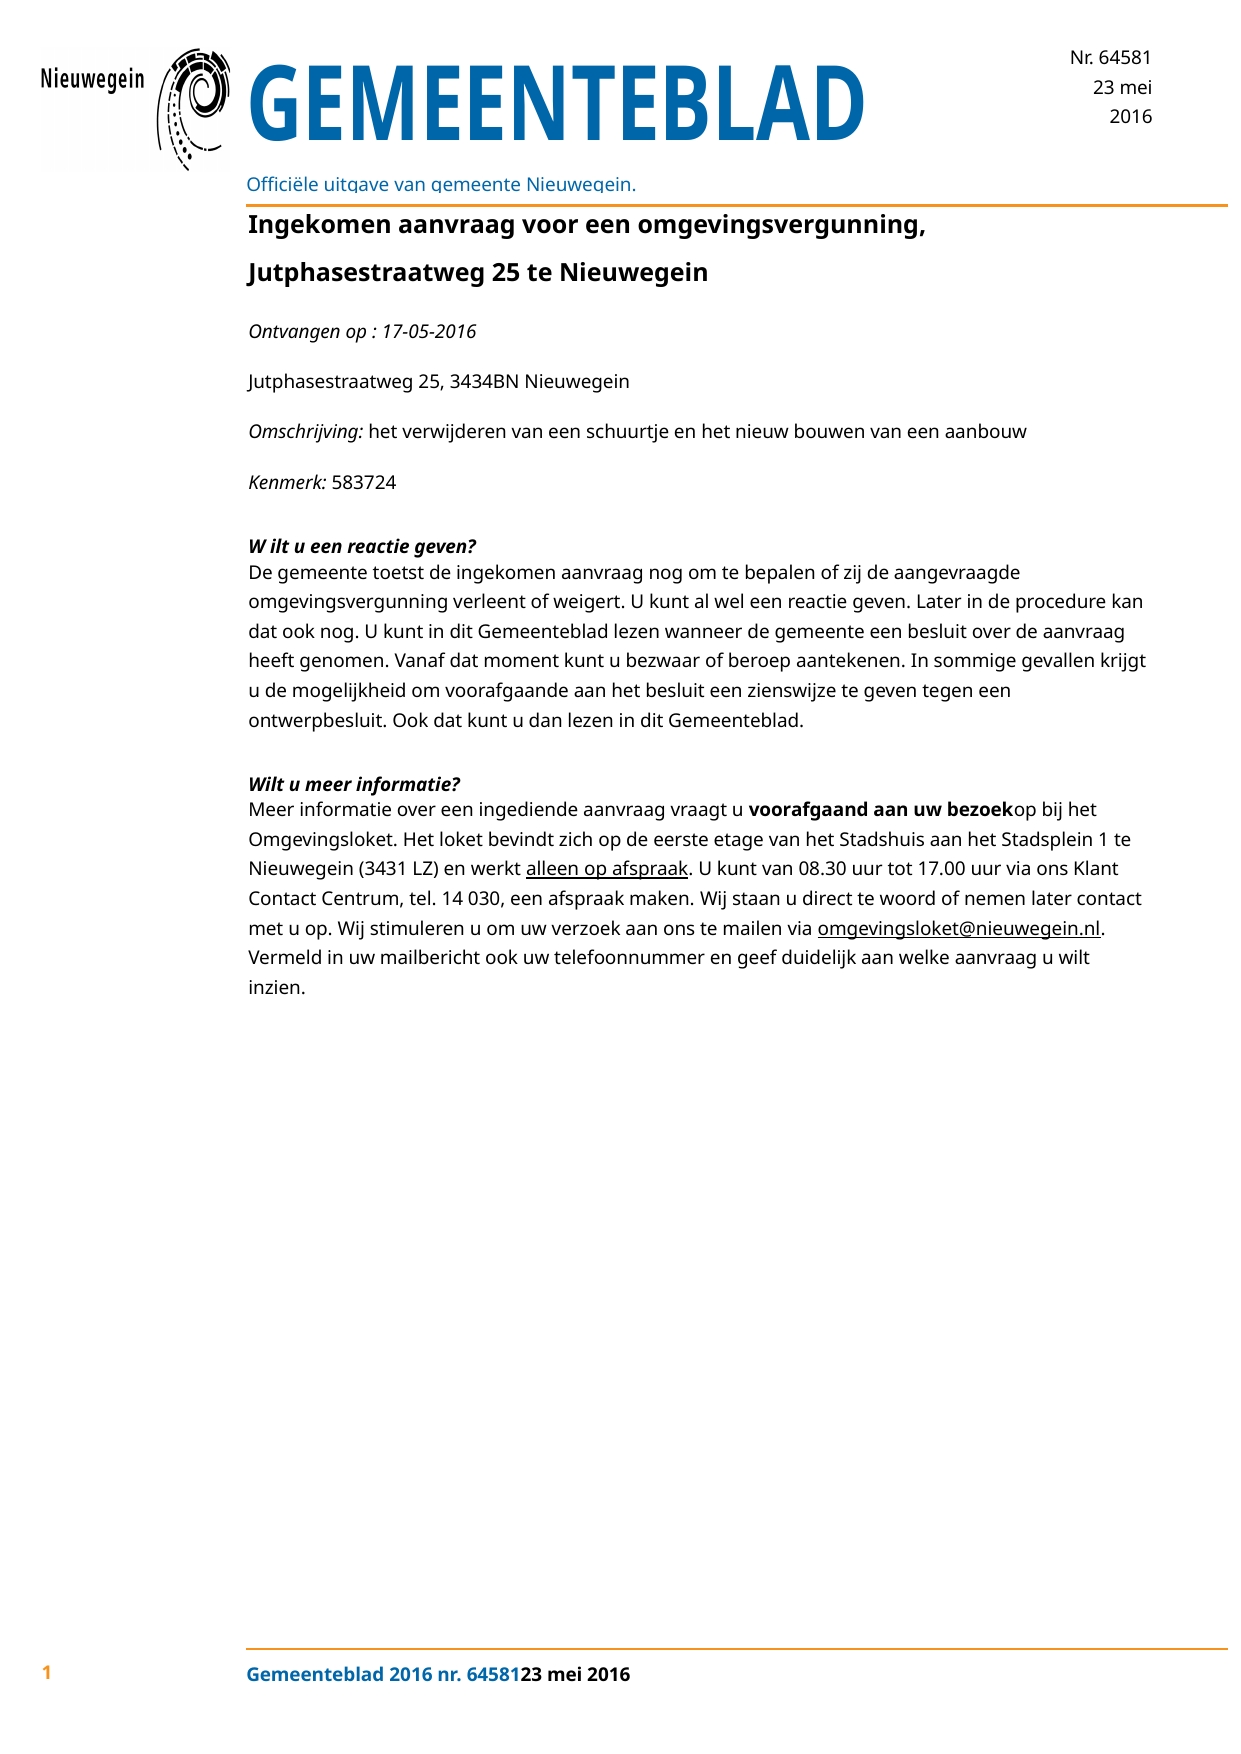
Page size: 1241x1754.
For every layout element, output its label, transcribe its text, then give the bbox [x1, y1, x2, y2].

text Jutphasestraatweg 25, 3434BN Nieuwegein [248, 368, 1152, 394]
text Meer informatie over een ingediende aanvraag vraagt u voorafgaand aan uw bezoekop bij het Omgevingsloket. Het loket bevindt zich op de eerste etage van het Stadshuis aan het Stadsplein 1 te Nieuwegein (3431 LZ) en werkt alleen op afspraak. U kunt van 08.30 uur tot 17.00 uur via ons Klant Contact Centrum, tel. 14 030, een afspraak maken. Wij staan u direct te woord of nemen later contact met u op. Wij stimuleren u om uw verzoek aan ons te mailen via omgevingsloket@nieuwegein.nl. Vermeld in uw mailbericht ook uw telefoonnummer en geef duidelijk aan welke aanvraag u wilt inzien. [248, 796, 1152, 1000]
text De gemeente toetst de ingekomen aanvraag nog om te bepalen of zij de aangevraagde omgevingsvergunning verleent of weigert. U kunt al wel een reactie geven. Later in de procedure kan dat ook nog. U kunt in dit Gemeenteblad lezen wanneer de gemeente een besluit over de aanvraag heeft genomen. Vanaf dat moment kunt u bezwaar of beroep aantekenen. In sommige gevallen krijgt u de mogelijkheid om voorafgaande aan het besluit een zienswijze te geven tegen een ontwerpbesluit. Ook dat kunt u dan lezen in dit Gemeenteblad. [248, 559, 1152, 732]
text Ingekomen aanvraag voor een omgevingsvergunning, Jutphasestraatweg 25 te Nieuwegein [248, 207, 1152, 288]
text Kenmerk: 583724 [248, 469, 1152, 495]
picture [41, 47, 231, 172]
text W ilt u een reactie geven? [248, 533, 1152, 559]
text Wilt u meer informatie? [248, 771, 1152, 796]
text Omschrijving: het verwijderen van een schuurtje en het nieuw bouwen van een aanbouw [248, 419, 1152, 444]
text Ontvangen op : 17-05-2016 [248, 318, 1152, 344]
